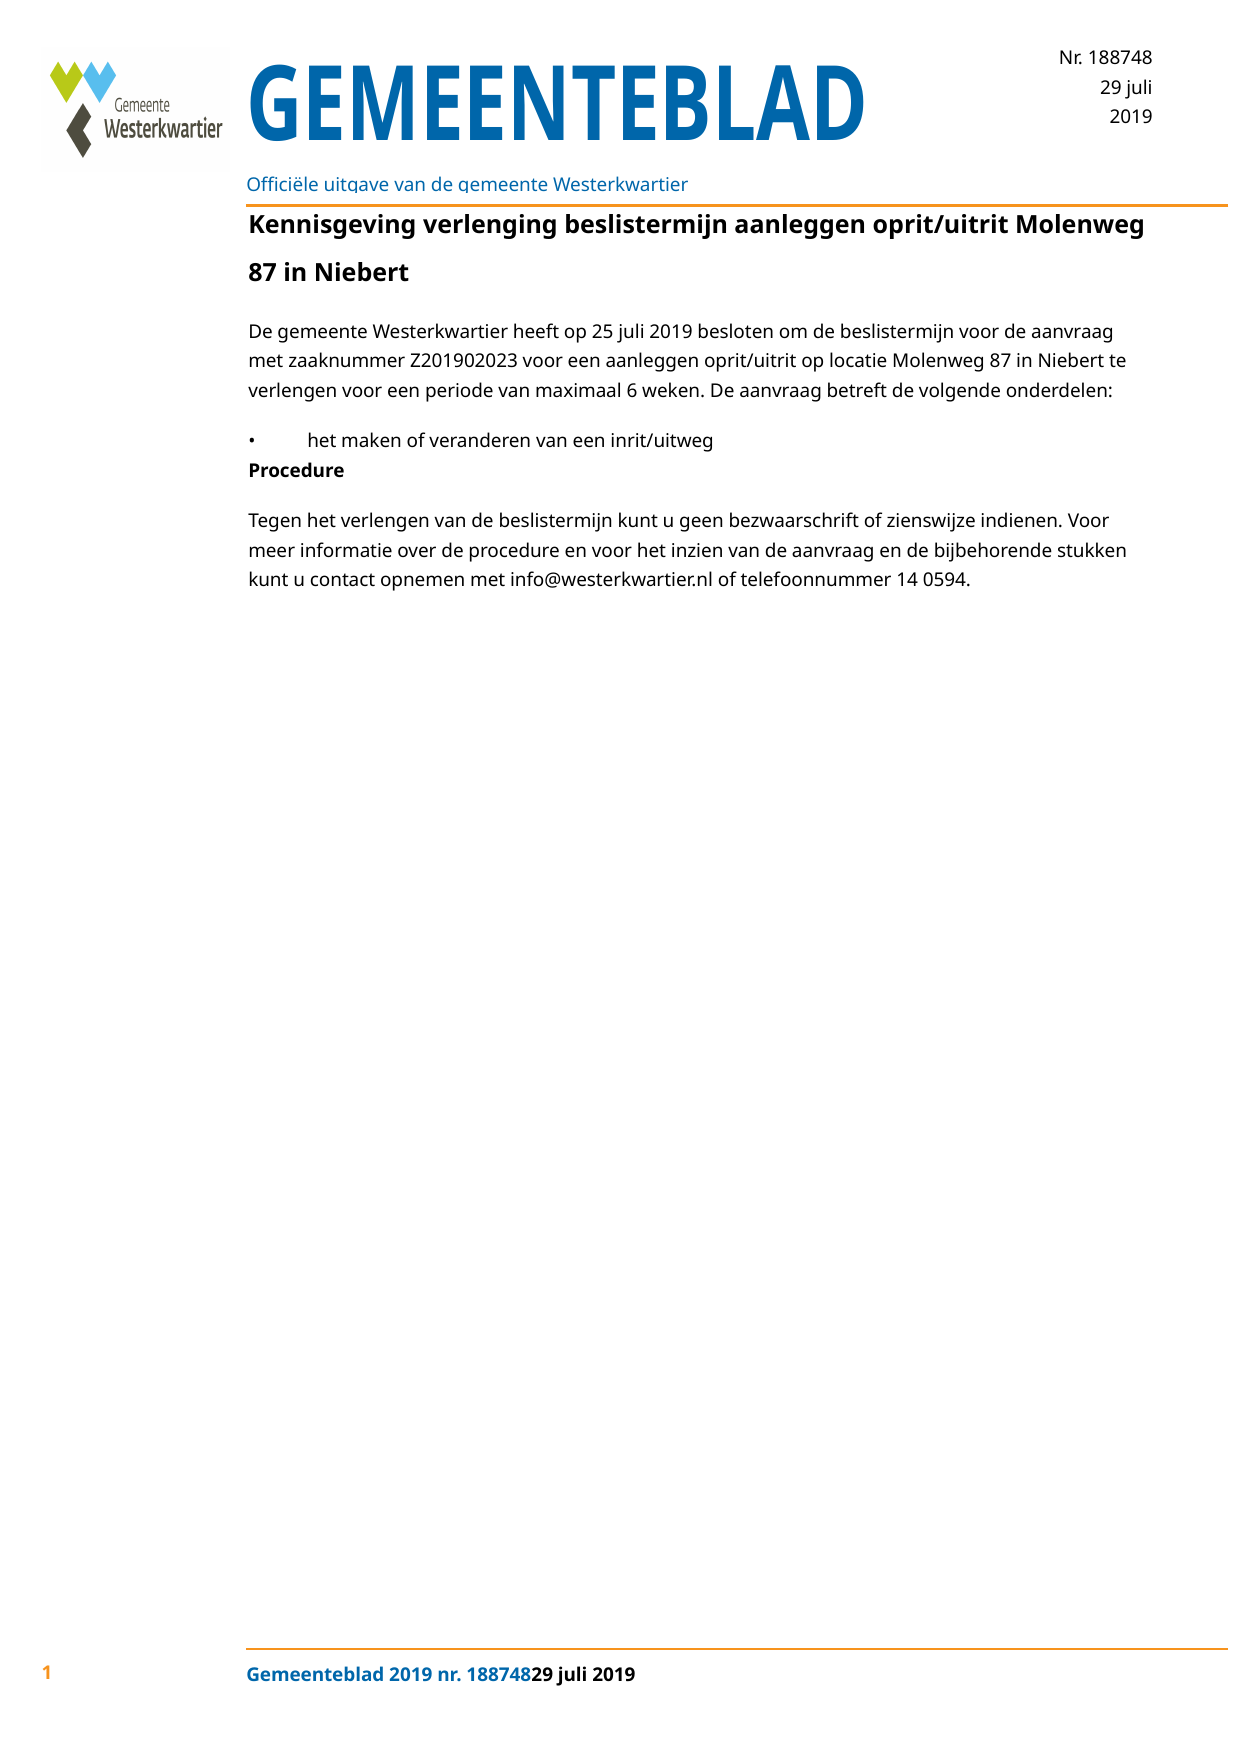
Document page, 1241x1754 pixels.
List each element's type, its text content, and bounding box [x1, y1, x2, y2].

text Tegen het verlengen van de beslistermijn kunt u geen bezwaarschrift of zienswijze indienen. Voor meer informatie over de procedure en voor het inzien van de aanvraag en de bijbehorende stukken kunt u contact opnemen met info@westerkwartier.nl of telefoonnummer 14 0594. [248, 507, 1152, 592]
text Kennisgeving verlenging beslistermijn aanleggen oprit/uitrit Molenweg 87 in Niebert [248, 207, 1152, 288]
text De gemeente Westerkwartier heeft op 25 juli 2019 besloten om de beslistermijn voor de aanvraag met zaaknummer Z201902023 voor een aanleggen oprit/uitrit op locatie Molenweg 87 in Niebert te verlengen voor een periode van maximaal 6 weken. De aanvraag betreft de volgende onderdelen: [248, 318, 1152, 403]
picture [41, 47, 231, 172]
list het maken of veranderen van een inrit/uitweg [248, 427, 1152, 453]
text Procedure [248, 457, 1152, 483]
